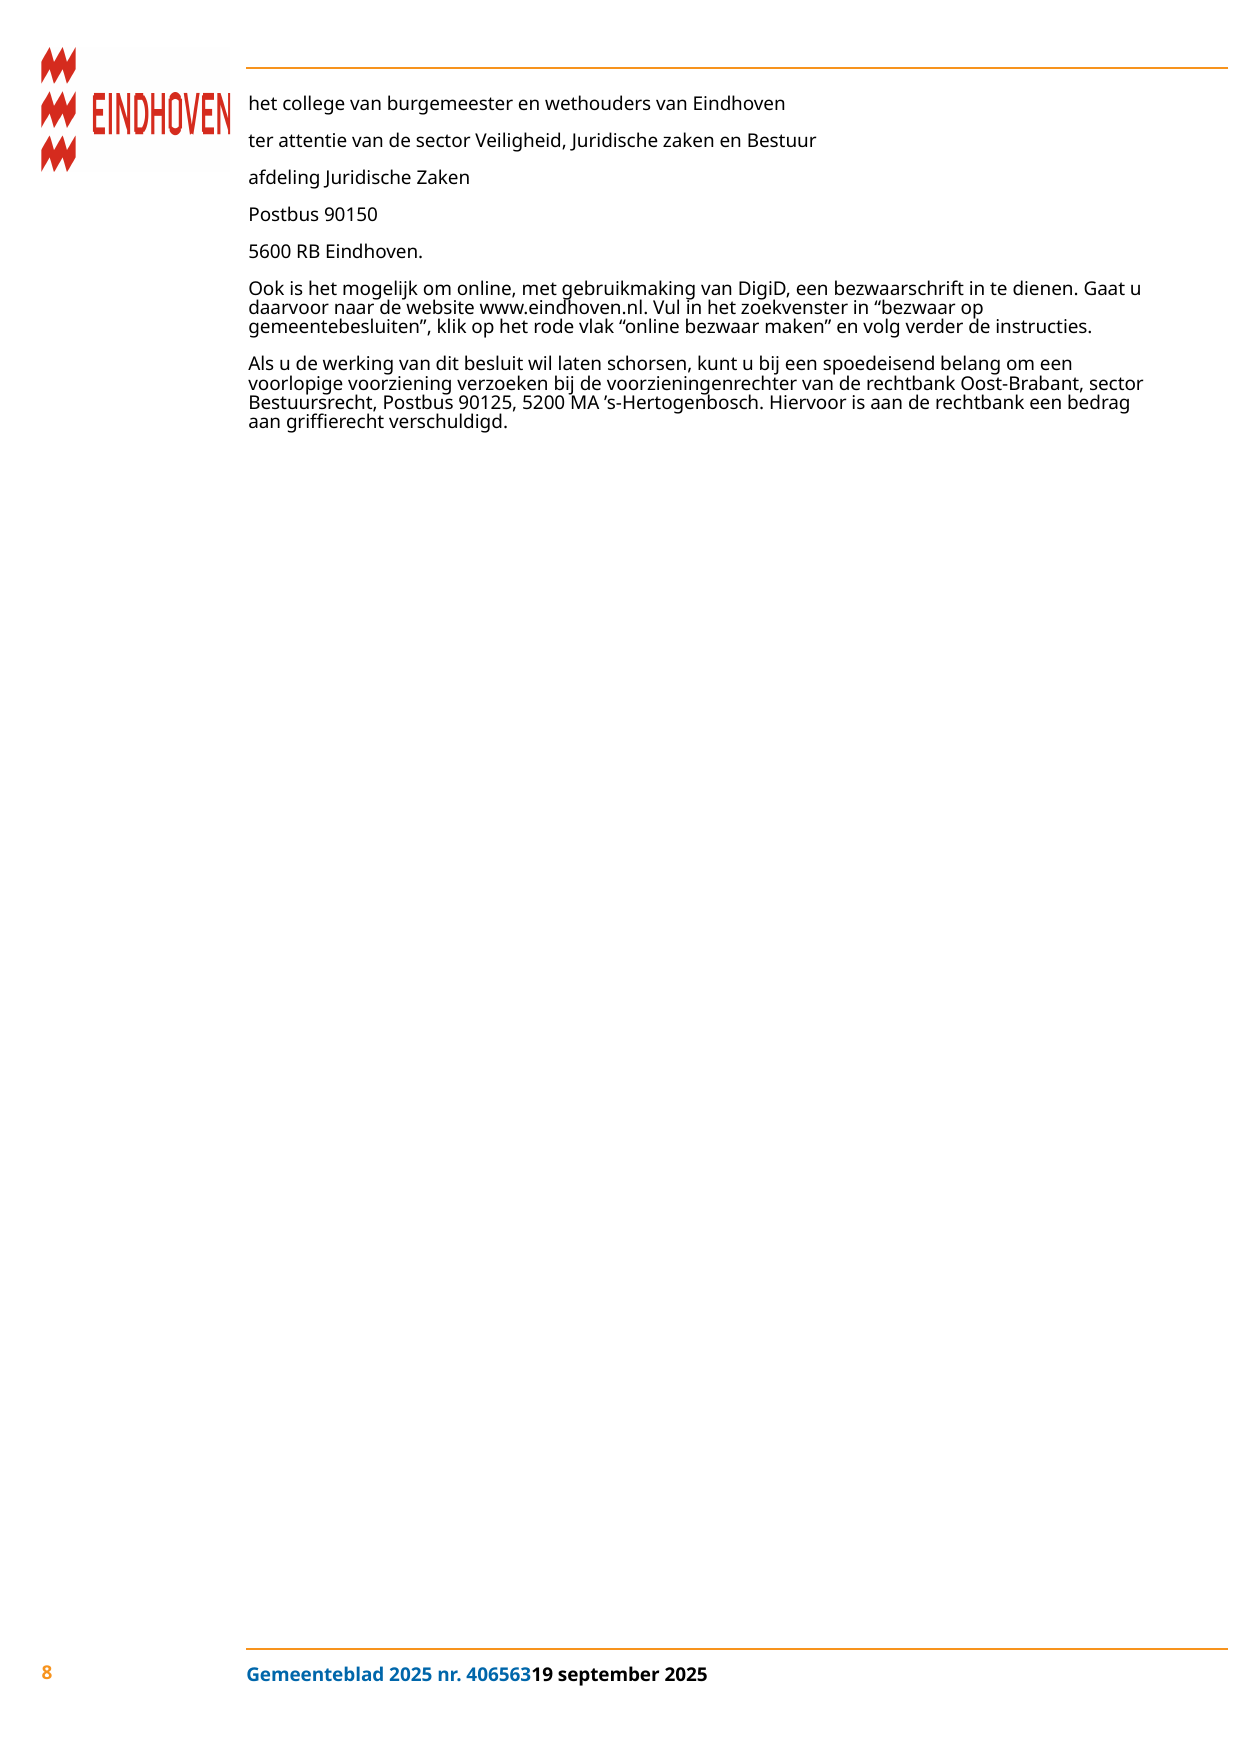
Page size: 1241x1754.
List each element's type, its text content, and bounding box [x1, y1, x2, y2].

text Als u de werking van dit besluit wil laten schorsen, kunt u bij een spoedeisend belang om een voorlopige voorziening verzoeken bij de voorzieningenrechter van de rechtbank Oost-Brabant, sector Bestuursrecht, Postbus 90125, 5200 MA ’s-Hertogenbosch. Hiervoor is aan de rechtbank een bedrag aan griffierecht verschuldigd. [248, 355, 1152, 432]
picture [41, 47, 231, 172]
text 5600 RB Eindhoven. [248, 243, 1152, 262]
text afdeling Juridische Zaken [248, 169, 1152, 188]
text het college van burgemeester en wethouders van Eindhoven [248, 95, 1152, 114]
text Postbus 90150 [248, 206, 1152, 225]
text Ook is het mogelijk om online, met gebruikmaking van DigiD, een bezwaarschrift in te dienen. Gaat u daarvoor naar de website www.eindhoven.nl. Vul in het zoekvenster in “bezwaar op gemeentebesluiten”, klik op het rode vlak “online bezwaar maken” en volg verder de instructies. [248, 280, 1152, 337]
text ter attentie van de sector Veiligheid, Juridische zaken en Bestuur [248, 132, 1152, 151]
